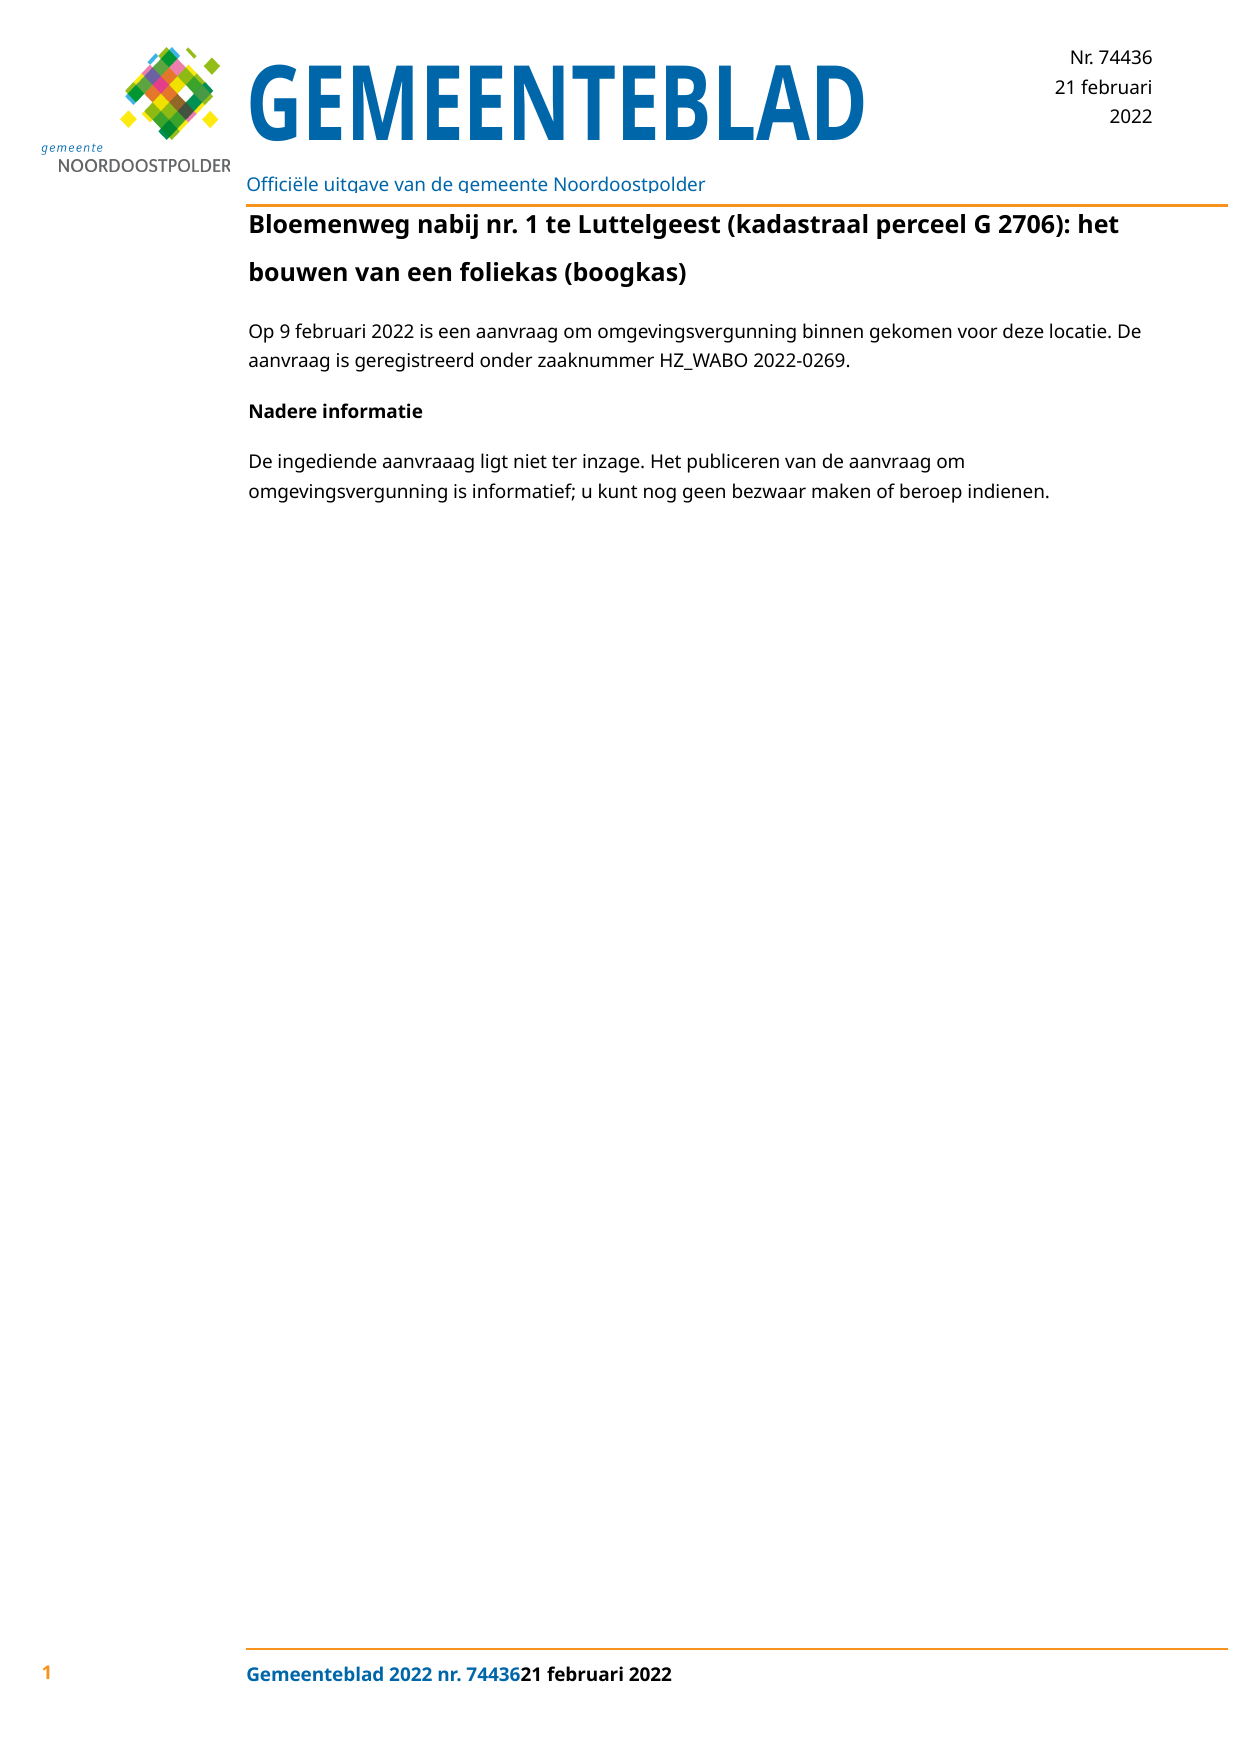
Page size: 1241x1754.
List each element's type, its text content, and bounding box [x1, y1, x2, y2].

text Bloemenweg nabij nr. 1 te Luttelgeest (kadastraal perceel G 2706): het bouwen van een foliekas (boogkas) [248, 207, 1152, 288]
text Nadere informatie [248, 398, 1152, 424]
picture [41, 47, 231, 172]
text De ingediende aanvraaag ligt niet ter inzage. Het publiceren van de aanvraag om omgevingsvergunning is informatief; u kunt nog geen bezwaar maken of beroep indienen. [248, 448, 1152, 504]
text Op 9 februari 2022 is een aanvraag om omgevingsvergunning binnen gekomen voor deze locatie. De aanvraag is geregistreerd onder zaaknummer HZ_WABO 2022-0269. [248, 318, 1152, 373]
